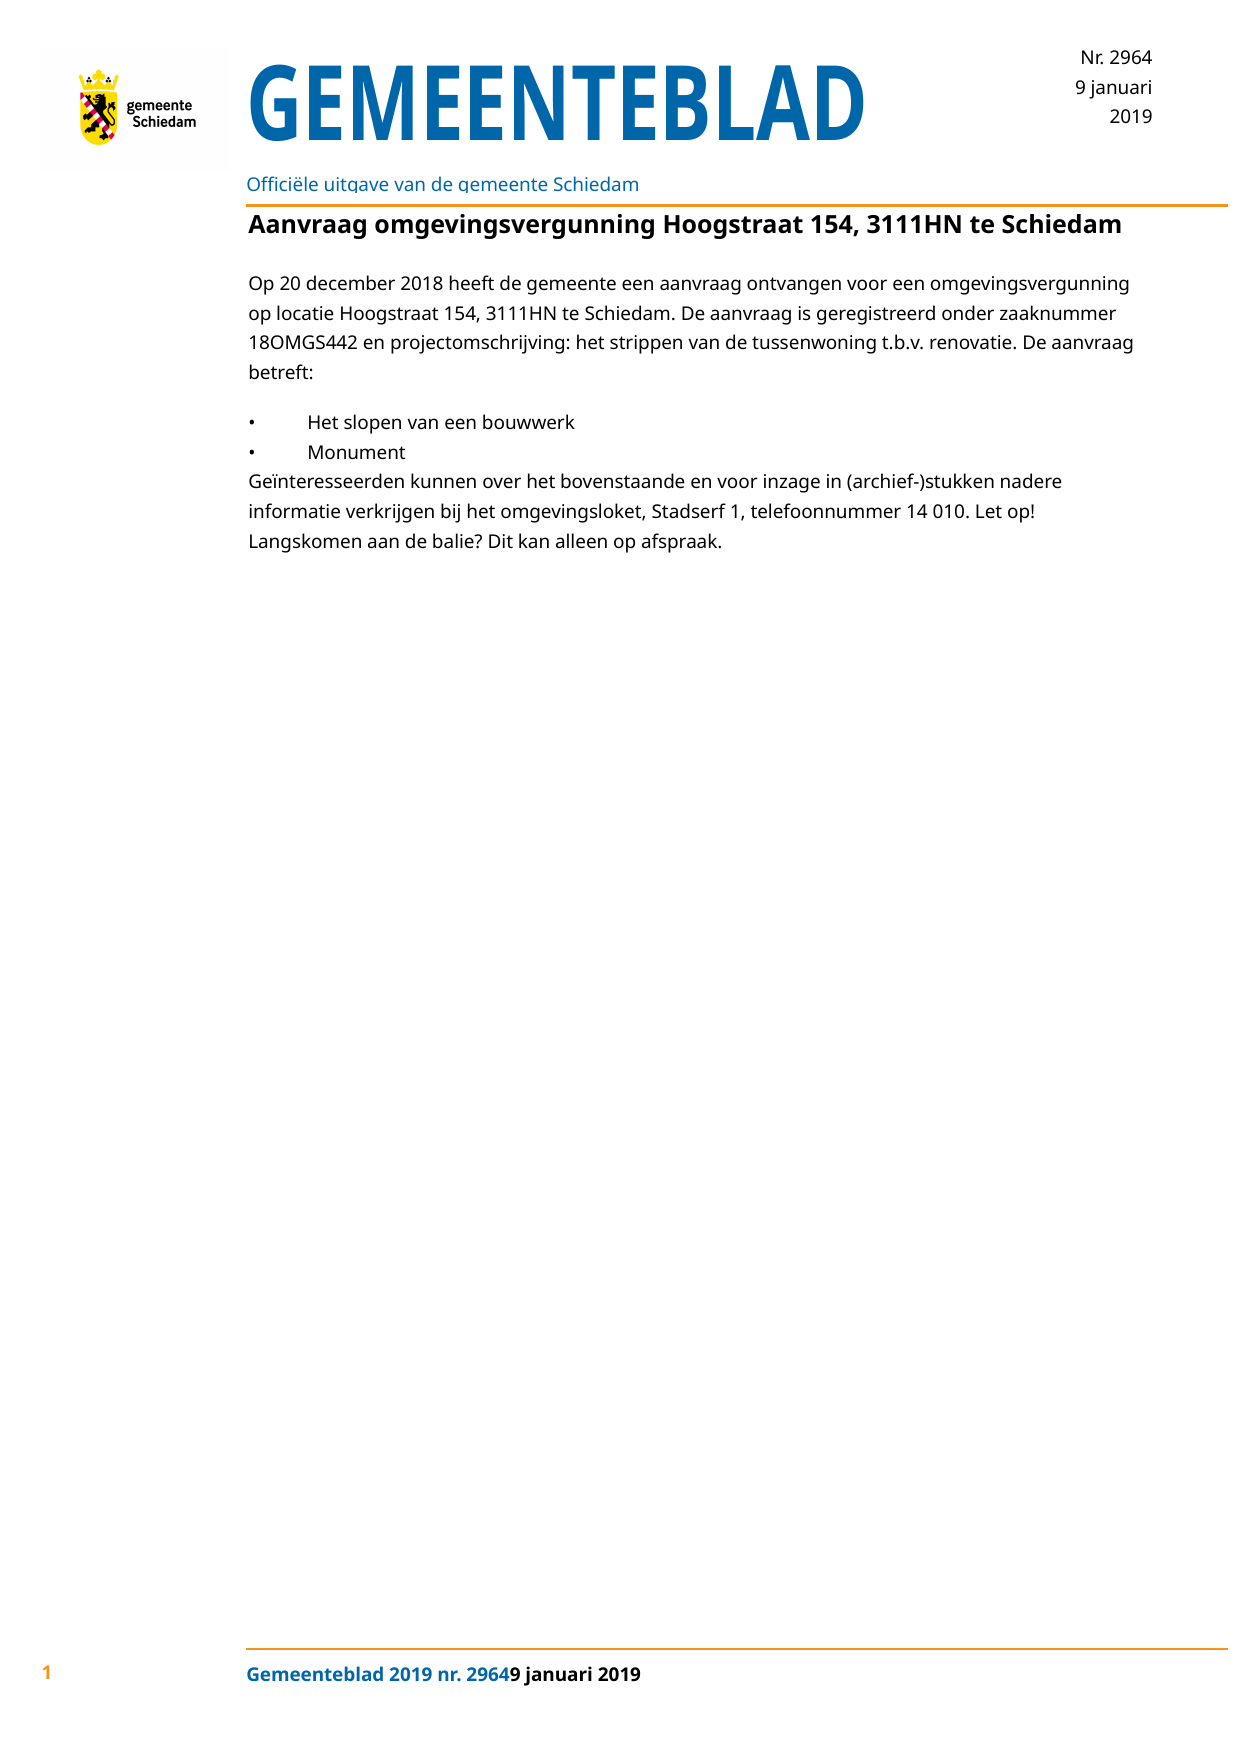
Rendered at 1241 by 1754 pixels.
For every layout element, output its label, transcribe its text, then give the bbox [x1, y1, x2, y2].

text Aanvraag omgevingsvergunning Hoogstraat 154, 3111HN te Schiedam [248, 207, 1152, 241]
list Het slopen van een bouwwerk [248, 409, 1152, 435]
text Geïnteresseerden kunnen over het bovenstaande en voor inzage in (archief-)stukken nadere informatie verkrijgen bij het omgevingsloket, Stadserf 1, telefoonnummer 14 010. Let op! Langskomen aan de balie? Dit kan alleen op afspraak. [248, 469, 1152, 553]
text Op 20 december 2018 heeft de gemeente een aanvraag ontvangen voor een omgevingsvergunning op locatie Hoogstraat 154, 3111HN te Schiedam. De aanvraag is geregistreerd onder zaaknummer 18OMGS442 en projectomschrijving: het strippen van de tussenwoning t.b.v. renovatie. De aanvraag betreft: [248, 270, 1152, 385]
picture [41, 47, 231, 172]
list Monument [248, 439, 1152, 465]
